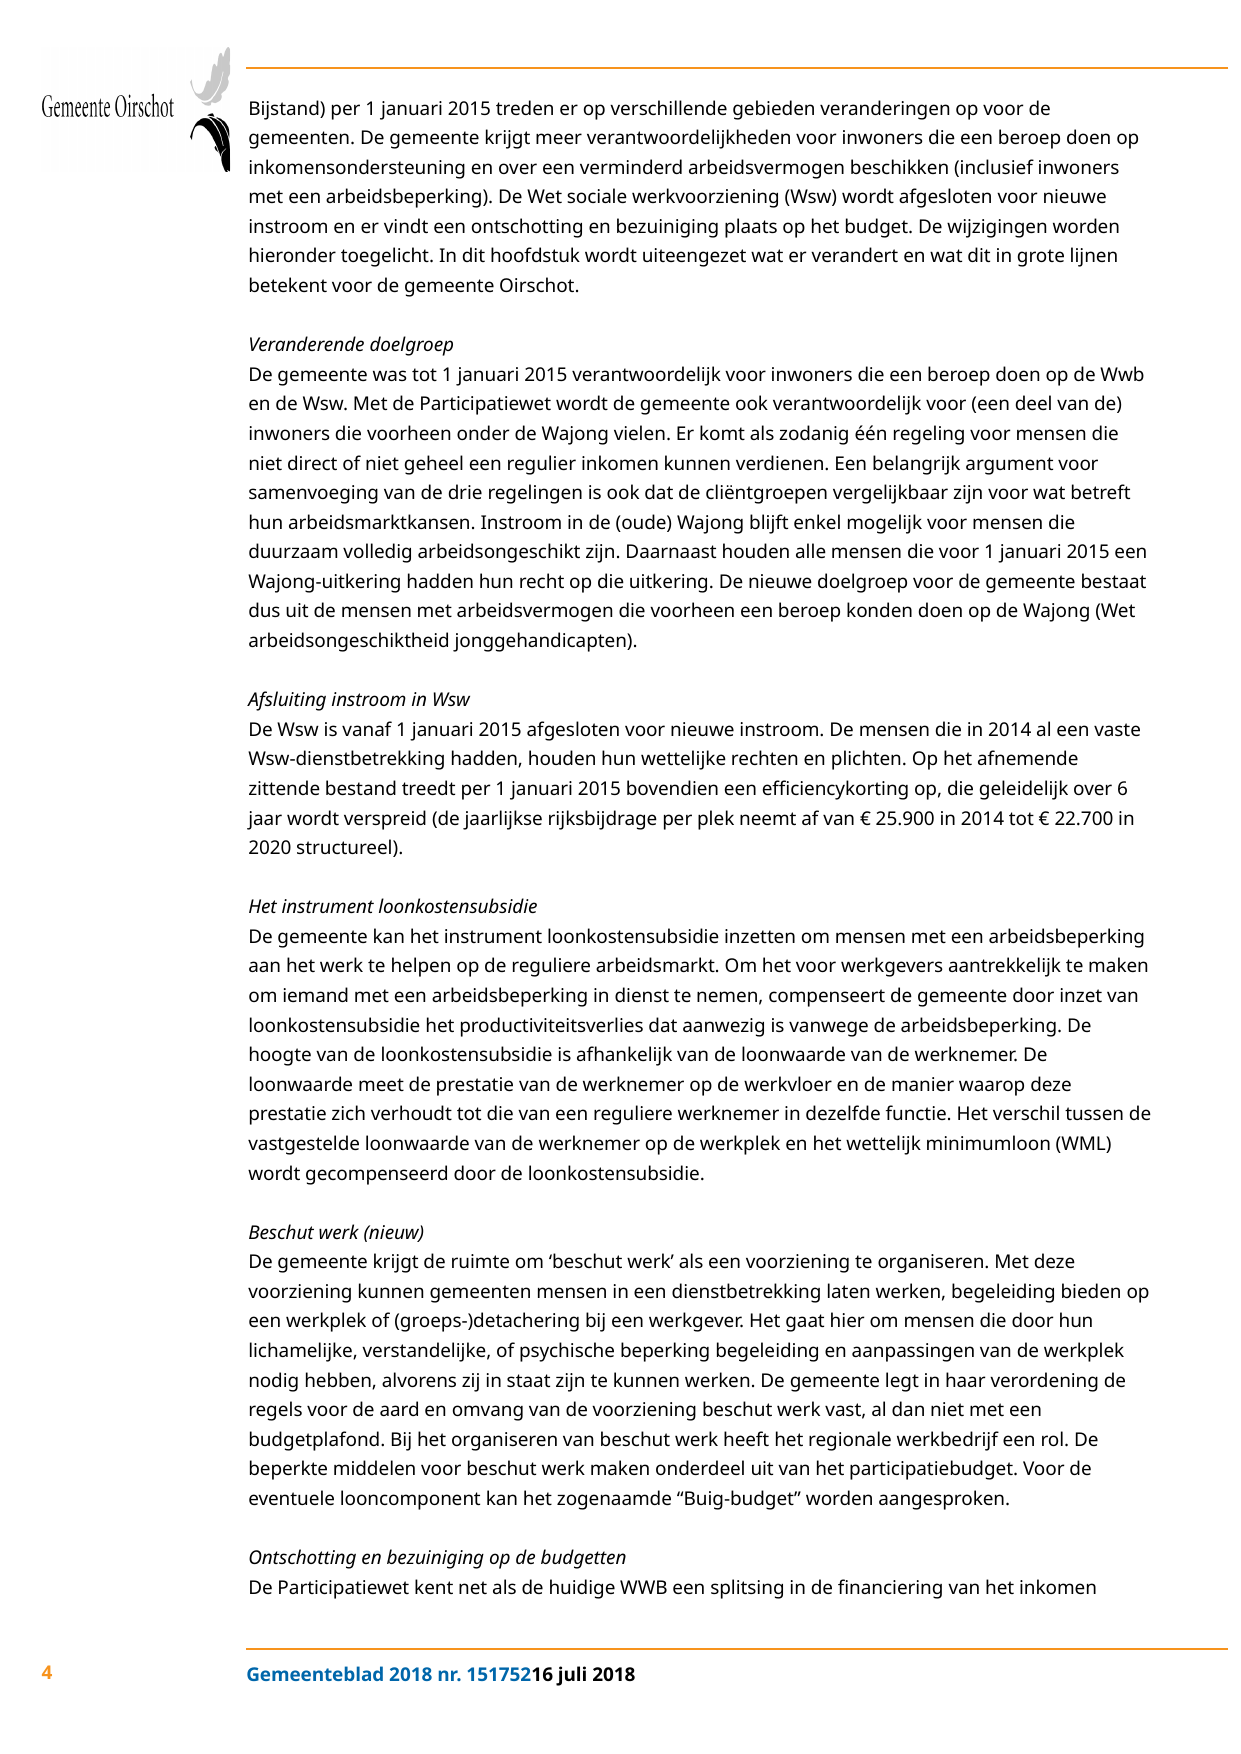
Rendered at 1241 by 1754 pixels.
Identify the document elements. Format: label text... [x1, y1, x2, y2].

text Beschut werk (nieuw) [248, 1219, 1152, 1245]
text De Participatiewet kent net als de huidige WWB een splitsing in de financiering van het inkomen [248, 1574, 1152, 1600]
text Bijstand) per 1 januari 2015 treden er op verschillende gebieden veranderingen op voor de gemeenten. De gemeente krijgt meer verantwoordelijkheden voor inwoners die een beroep doen op inkomensondersteuning en over een verminderd arbeidsvermogen beschikken (inclusief inwoners met een arbeidsbeperking). De Wet sociale werkvoorziening (Wsw) wordt afgesloten voor nieuwe instroom en er vindt een ontschotting en bezuiniging plaats op het budget. De wijzigingen worden hieronder toegelicht. In dit hoofdstuk wordt uiteengezet wat er verandert en wat dit in grote lijnen betekent voor de gemeente Oirschot. [248, 95, 1152, 298]
text De gemeente was tot 1 januari 2015 verantwoordelijk voor inwoners die een beroep doen op de Wwb en de Wsw. Met de Participatiewet wordt de gemeente ook verantwoordelijk voor (een deel van de) inwoners die voorheen onder de Wajong vielen. Er komt als zodanig één regeling voor mensen die niet direct of niet geheel een regulier inkomen kunnen verdienen. Een belangrijk argument voor samenvoeging van de drie regelingen is ook dat de cliëntgroepen vergelijkbaar zijn voor wat betreft hun arbeidsmarktkansen. Instroom in de (oude) Wajong blijft enkel mogelijk voor mensen die duurzaam volledig arbeidsongeschikt zijn. Daarnaast houden alle mensen die voor 1 januari 2015 een Wajong-uitkering hadden hun recht op die uitkering. De nieuwe doelgroep voor de gemeente bestaat dus uit de mensen met arbeidsvermogen die voorheen een beroep konden doen op de Wajong (Wet arbeidsongeschiktheid jonggehandicapten). [248, 361, 1152, 653]
text Afsluiting instroom in Wsw [248, 686, 1152, 712]
text Ontschotting en bezuiniging op de budgetten [248, 1544, 1152, 1570]
text De gemeente krijgt de ruimte om ‘beschut werk’ als een voorziening te organiseren. Met deze voorziening kunnen gemeenten mensen in een dienstbetrekking laten werken, begeleiding bieden op een werkplek of (groeps-)detachering bij een werkgever. Het gaat hier om mensen die door hun lichamelijke, verstandelijke, of psychische beperking begeleiding en aanpassingen van de werkplek nodig hebben, alvorens zij in staat zijn te kunnen werken. De gemeente legt in haar verordening de regels voor de aard en omvang van de voorziening beschut werk vast, al dan niet met een budgetplafond. Bij het organiseren van beschut werk heeft het regionale werkbedrijf een rol. De beperkte middelen voor beschut werk maken onderdeel uit van het participatiebudget. Voor de eventuele looncomponent kan het zogenaamde “Buig-budget” worden aangesproken. [248, 1248, 1152, 1511]
text Veranderende doelgroep [248, 331, 1152, 357]
text De gemeente kan het instrument loonkostensubsidie inzetten om mensen met een arbeidsbeperking aan het werk te helpen op de reguliere arbeidsmarkt. Om het voor werkgevers aantrekkelijk te maken om iemand met een arbeidsbeperking in dienst te nemen, compenseert de gemeente door inzet van loonkostensubsidie het productiviteitsverlies dat aanwezig is vanwege de arbeidsbeperking. De hoogte van de loonkostensubsidie is afhankelijk van de loonwaarde van de werknemer. De loonwaarde meet de prestatie van de werknemer op de werkvloer en de manier waarop deze prestatie zich verhoudt tot die van een reguliere werknemer in dezelfde functie. Het verschil tussen de vastgestelde loonwaarde van de werknemer op de werkplek en het wettelijk minimumloon (WML) wordt gecompenseerd door de loonkostensubsidie. [248, 923, 1152, 1186]
text Het instrument loonkostensubsidie [248, 893, 1152, 919]
text De Wsw is vanaf 1 januari 2015 afgesloten voor nieuwe instroom. De mensen die in 2014 al een vaste Wsw-dienstbetrekking hadden, houden hun wettelijke rechten en plichten. Op het afnemende zittende bestand treedt per 1 januari 2015 bovendien een efficiencykorting op, die geleidelijk over 6 jaar wordt verspreid (de jaarlijkse rijksbijdrage per plek neemt af van € 25.900 in 2014 tot € 22.700 in 2020 structureel). [248, 716, 1152, 860]
picture [41, 47, 231, 172]
